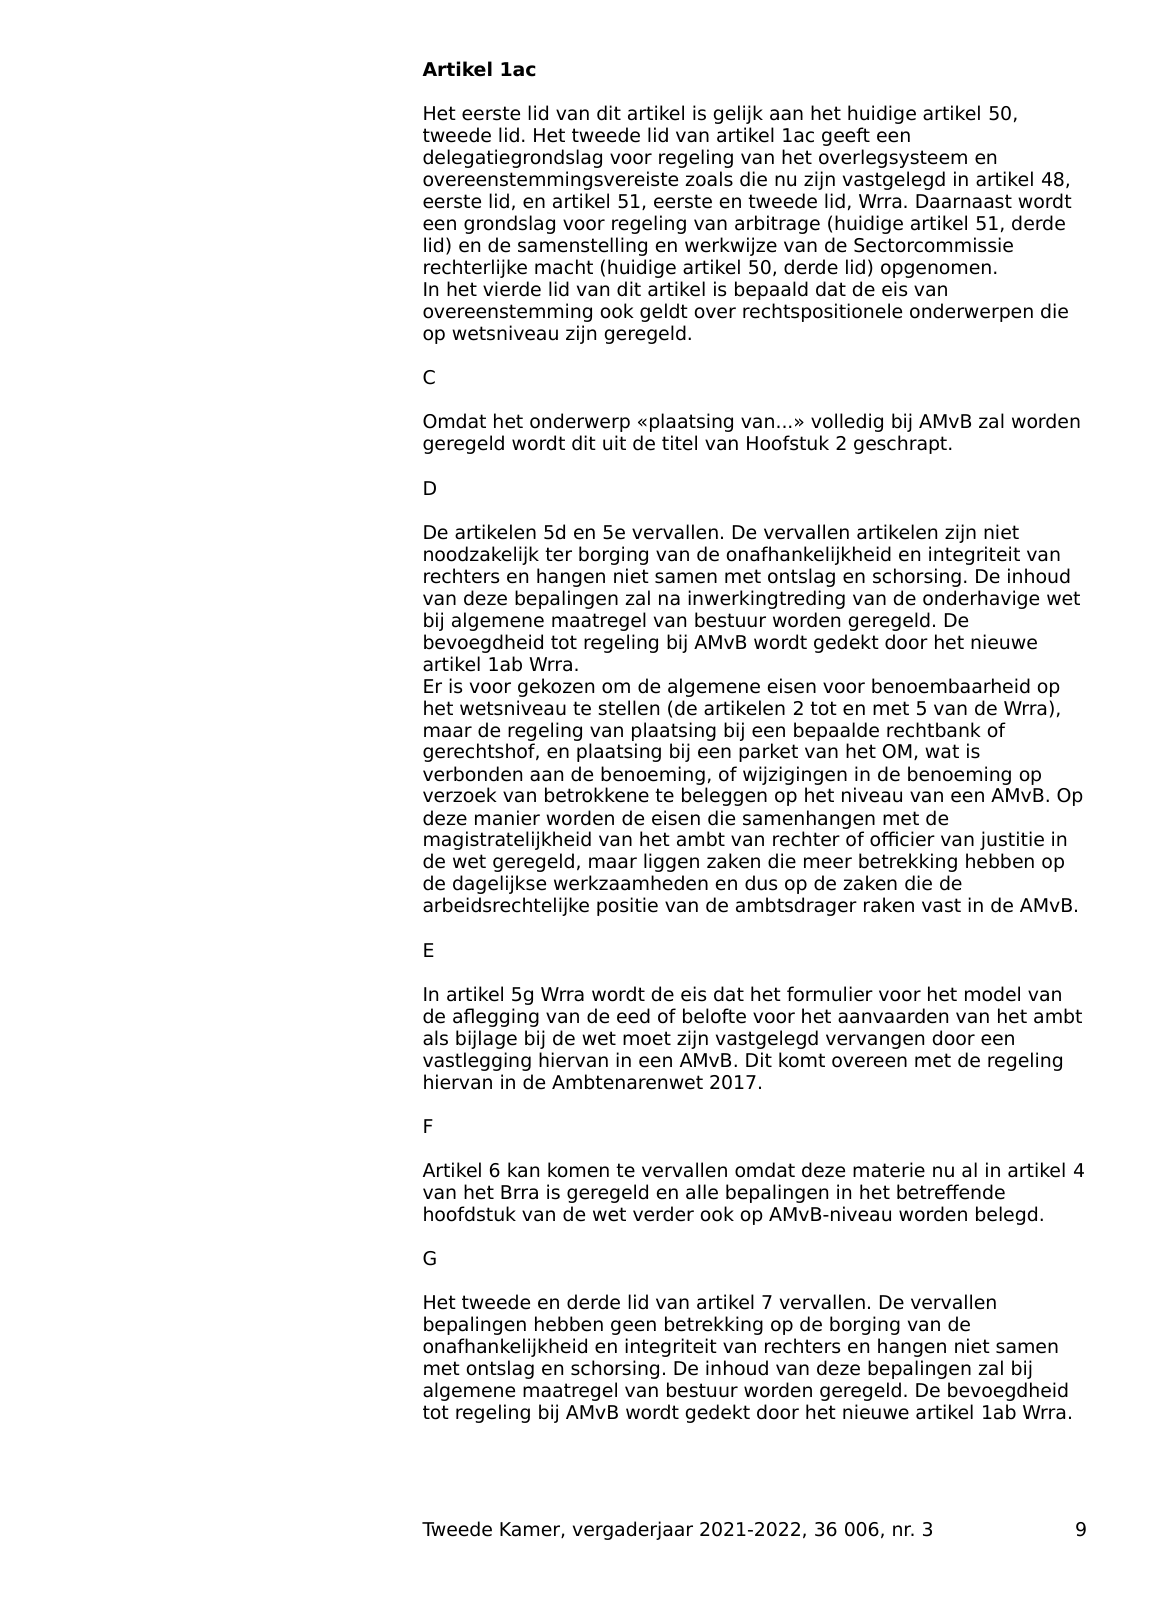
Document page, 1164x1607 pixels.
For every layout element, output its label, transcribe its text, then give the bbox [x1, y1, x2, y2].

subtitle C [422, 367, 1087, 389]
text Artikel 6 kan komen te vervallen omdat deze materie nu al in artikel 4 van het Brra is geregeld en alle bepalingen in het betreffende hoofdstuk van de wet verder ook op AMvB-niveau worden belegd. [422, 1160, 1087, 1226]
subtitle Artikel 1ac [422, 59, 1087, 81]
text Er is voor gekozen om de algemene eisen voor benoembaarheid op het wetsniveau te stellen (de artikelen 2 tot en met 5 van de Wrra), maar de regeling van plaatsing bij een bepaalde rechtbank of gerechtshof, en plaatsing bij een parket van het OM, wat is verbonden aan de benoeming, of wijzigingen in de benoeming op verzoek van betrokkene te beleggen op het niveau van een AMvB. Op deze manier worden de eisen die samenhangen met de magistratelijkheid van het ambt van rechter of officier van justitie in de wet geregeld, maar liggen zaken die meer betrekking hebben op de dagelijkse werkzaamheden en dus op de zaken die de arbeidsrechtelijke positie van de ambtsdrager raken vast in de AMvB. [422, 676, 1087, 917]
text In het vierde lid van dit artikel is bepaald dat de eis van overeenstemming ook geldt over rechtspositionele onderwerpen die op wetsniveau zijn geregeld. [422, 279, 1087, 345]
text In artikel 5g Wrra wordt de eis dat het formulier voor het model van de aflegging van de eed of belofte voor het aanvaarden van het ambt als bijlage bij de wet moet zijn vastgelegd vervangen door een vastlegging hiervan in een AMvB. Dit komt overeen met de regeling hiervan in de Ambtenarenwet 2017. [422, 984, 1087, 1093]
subtitle E [422, 939, 1087, 961]
text Omdat het onderwerp «plaatsing van...» volledig bij AMvB zal worden geregeld wordt dit uit de titel van Hoofstuk 2 geschrapt. [422, 411, 1087, 455]
subtitle G [422, 1248, 1087, 1270]
text De artikelen 5d en 5e vervallen. De vervallen artikelen zijn niet noodzakelijk ter borging van de onafhankelijkheid en integriteit van rechters en hangen niet samen met ontslag en schorsing. De inhoud van deze bepalingen zal na inwerkingtreding van de onderhavige wet bij algemene maatregel van bestuur worden geregeld. De bevoegdheid tot regeling bij AMvB wordt gedekt door het nieuwe artikel 1ab Wrra. [422, 522, 1087, 676]
subtitle D [422, 477, 1087, 499]
subtitle F [422, 1116, 1087, 1138]
text Het tweede en derde lid van artikel 7 vervallen. De vervallen bepalingen hebben geen betrekking op de borging van de onafhankelijkheid en integriteit van rechters en hangen niet samen met ontslag en schorsing. De inhoud van deze bepalingen zal bij algemene maatregel van bestuur worden geregeld. De bevoegdheid tot regeling bij AMvB wordt gedekt door het nieuwe artikel 1ab Wrra. [422, 1292, 1087, 1424]
text Het eerste lid van dit artikel is gelijk aan het huidige artikel 50, tweede lid. Het tweede lid van artikel 1ac geeft een delegatiegrondslag voor regeling van het overlegsysteem en overeenstemmingsvereiste zoals die nu zijn vastgelegd in artikel 48, eerste lid, en artikel 51, eerste en tweede lid, Wrra. Daarnaast wordt een grondslag voor regeling van arbitrage (huidige artikel 51, derde lid) en de samenstelling en werkwijze van de Sectorcommissie rechterlijke macht (huidige artikel 50, derde lid) opgenomen. [422, 103, 1087, 279]
